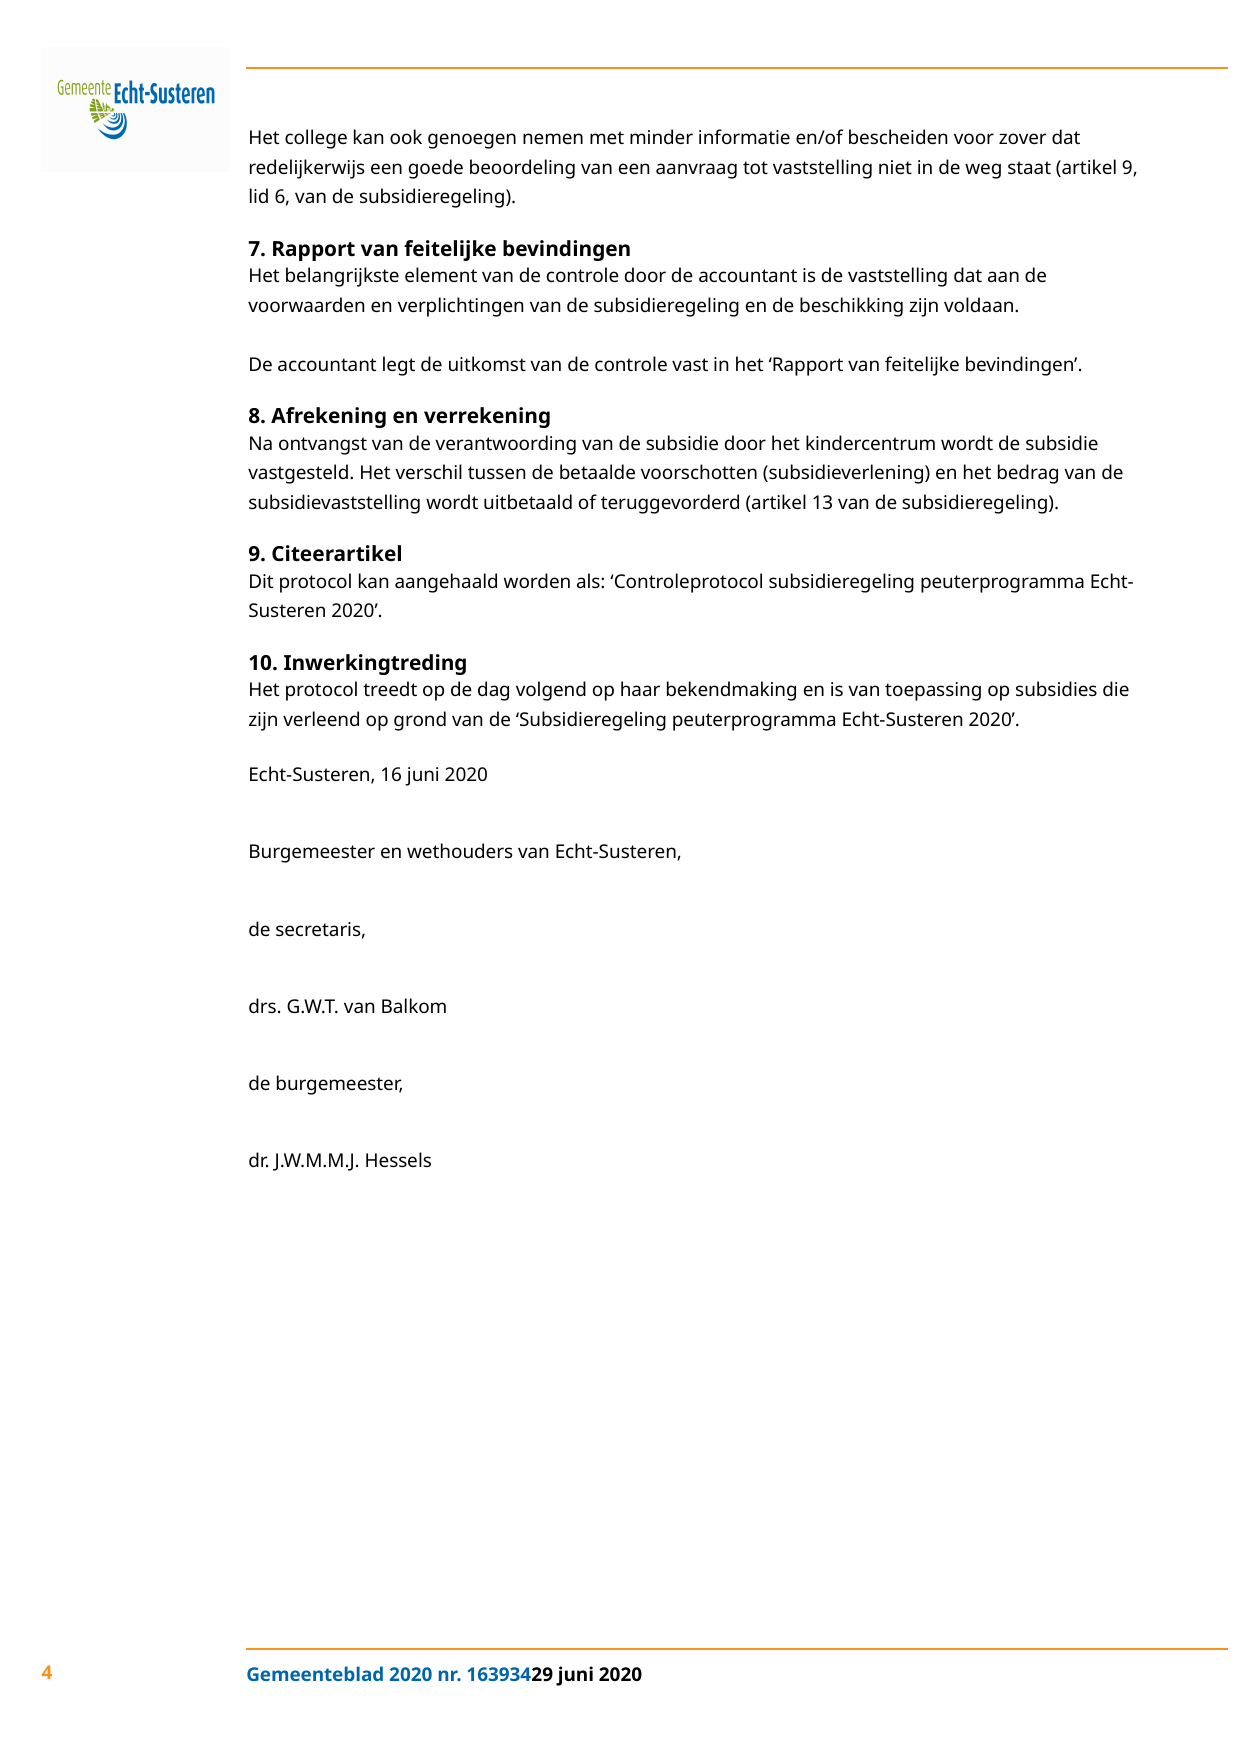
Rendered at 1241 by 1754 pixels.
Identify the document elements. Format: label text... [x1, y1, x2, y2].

text drs. G.W.T. van Balkom [248, 993, 1152, 1019]
text dr. J.W.M.M.J. Hessels [248, 1147, 1152, 1173]
text 8. Afrekening en verrekening [248, 402, 1152, 430]
text De accountant legt de uitkomst van de controle vast in het ‘Rapport van feitelijke bevindingen’. [248, 351, 1152, 377]
text Het protocol treedt op de dag volgend op haar bekendmaking en is van toepassing op subsidies die zijn verleend op grond van de ‘Subsidieregeling peuterprogramma Echt-Susteren 2020’. [248, 676, 1152, 732]
text de secretaris, [248, 916, 1152, 941]
text Het college kan ook genoegen nemen met minder informatie en/of bescheiden voor zover dat redelijkerwijs een goede beoordeling van een aanvraag tot vaststelling niet in de weg staat (artikel 9, lid 6, van de subsidieregeling). [248, 124, 1152, 209]
text 7. Rapport van feitelijke bevindingen [248, 234, 1152, 262]
picture [41, 47, 231, 172]
text de burgemeester, [248, 1070, 1152, 1096]
text Echt-Susteren, 16 juni 2020 [248, 761, 1152, 787]
text Het belangrijkste element van de controle door de accountant is de vaststelling dat aan de voorwaarden en verplichtingen van de subsidieregeling en de beschikking zijn voldaan. [248, 262, 1152, 318]
text Dit protocol kan aangehaald worden als: ‘Controleprotocol subsidieregeling peuterprogramma Echt-Susteren 2020’. [248, 568, 1152, 623]
text 9. Citeerartikel [248, 539, 1152, 568]
text Burgemeester en wethouders van Echt-Susteren, [248, 838, 1152, 864]
text 10. Inwerkingtreding [248, 648, 1152, 676]
text Na ontvangst van de verantwoording van de subsidie door het kindercentrum wordt de subsidie vastgesteld. Het verschil tussen de betaalde voorschotten (subsidieverlening) en het bedrag van de subsidievaststelling wordt uitbetaald of teruggevorderd (artikel 13 van de subsidieregeling). [248, 430, 1152, 515]
